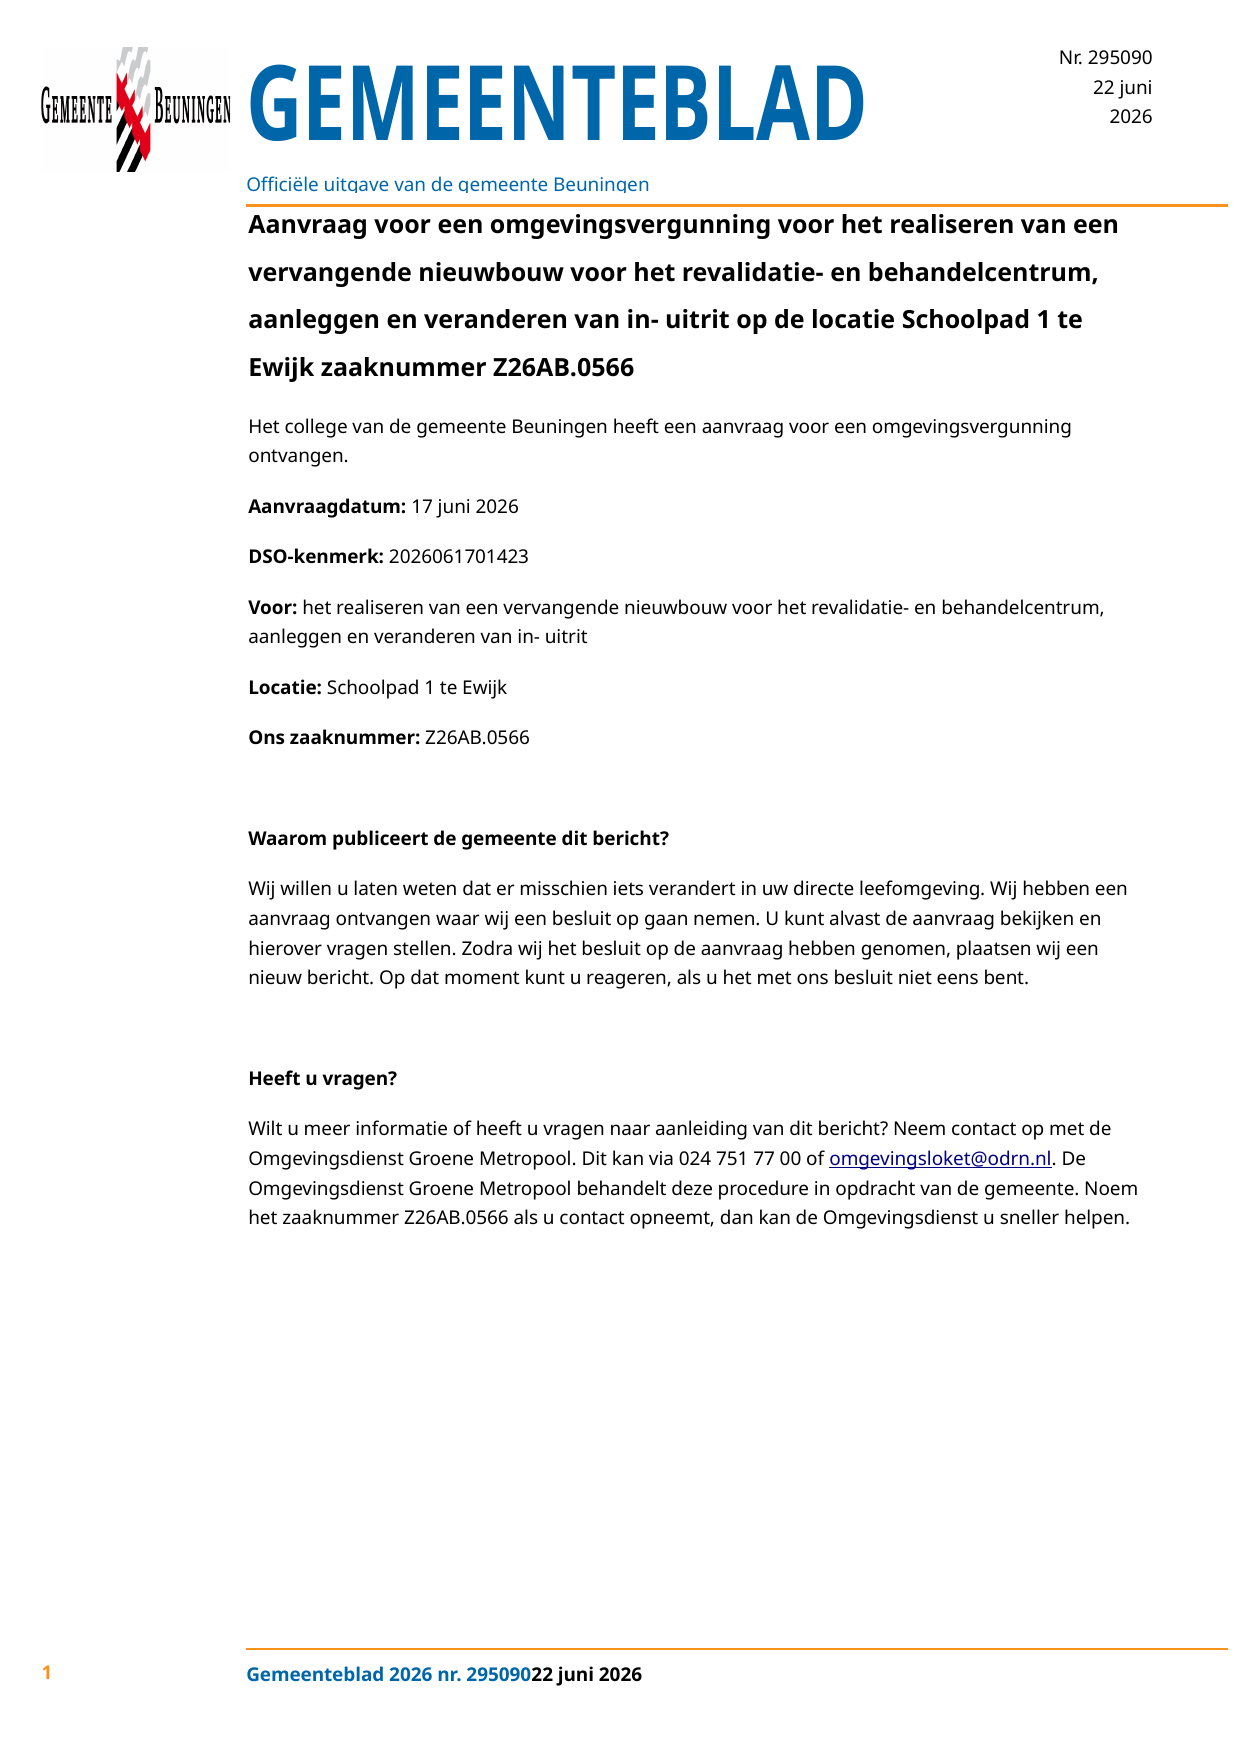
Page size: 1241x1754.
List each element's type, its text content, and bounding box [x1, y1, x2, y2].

text Wilt u meer informatie of heeft u vragen naar aanleiding van dit bericht? Neem contact op met de Omgevingsdienst Groene Metropool. Dit kan via 024 751 77 00 of omgevingsloket@odrn.nl. De Omgevingsdienst Groene Metropool behandelt deze procedure in opdracht van de gemeente. Noem het zaaknummer Z26AB.0566 als u contact opneemt, dan kan de Omgevingsdienst u sneller helpen. [248, 1116, 1152, 1230]
text DSO-kenmerk: 2026061701423 [248, 543, 1152, 569]
text Aanvraag voor een omgevingsvergunning voor het realiseren van een vervangende nieuwbouw voor het revalidatie- en behandelcentrum, aanleggen en veranderen van in- uitrit op de locatie Schoolpad 1 te Ewijk zaaknummer Z26AB.0566 [248, 207, 1152, 384]
text Het college van de gemeente Beuningen heeft een aanvraag voor een omgevingsvergunning ontvangen. [248, 413, 1152, 468]
text Voor: het realiseren van een vervangende nieuwbouw voor het revalidatie- en behandelcentrum, aanleggen en veranderen van in- uitrit [248, 594, 1152, 649]
picture [41, 47, 231, 172]
text Waarom publiceert de gemeente dit bericht? [248, 825, 1152, 851]
text Heeft u vragen? [248, 1065, 1152, 1091]
text Ons zaaknummer: Z26AB.0566 [248, 724, 1152, 750]
text Locatie: Schoolpad 1 te Ewijk [248, 674, 1152, 700]
text Wij willen u laten weten dat er misschien iets verandert in uw directe leefomgeving. Wij hebben een aanvraag ontvangen waar wij een besluit op gaan nemen. U kunt alvast de aanvraag bekijken en hierover vragen stellen. Zodra wij het besluit op de aanvraag hebben genomen, plaatsen wij een nieuw bericht. Op dat moment kunt u reageren, als u het met ons besluit niet eens bent. [248, 876, 1152, 990]
text Aanvraagdatum: 17 juni 2026 [248, 493, 1152, 519]
